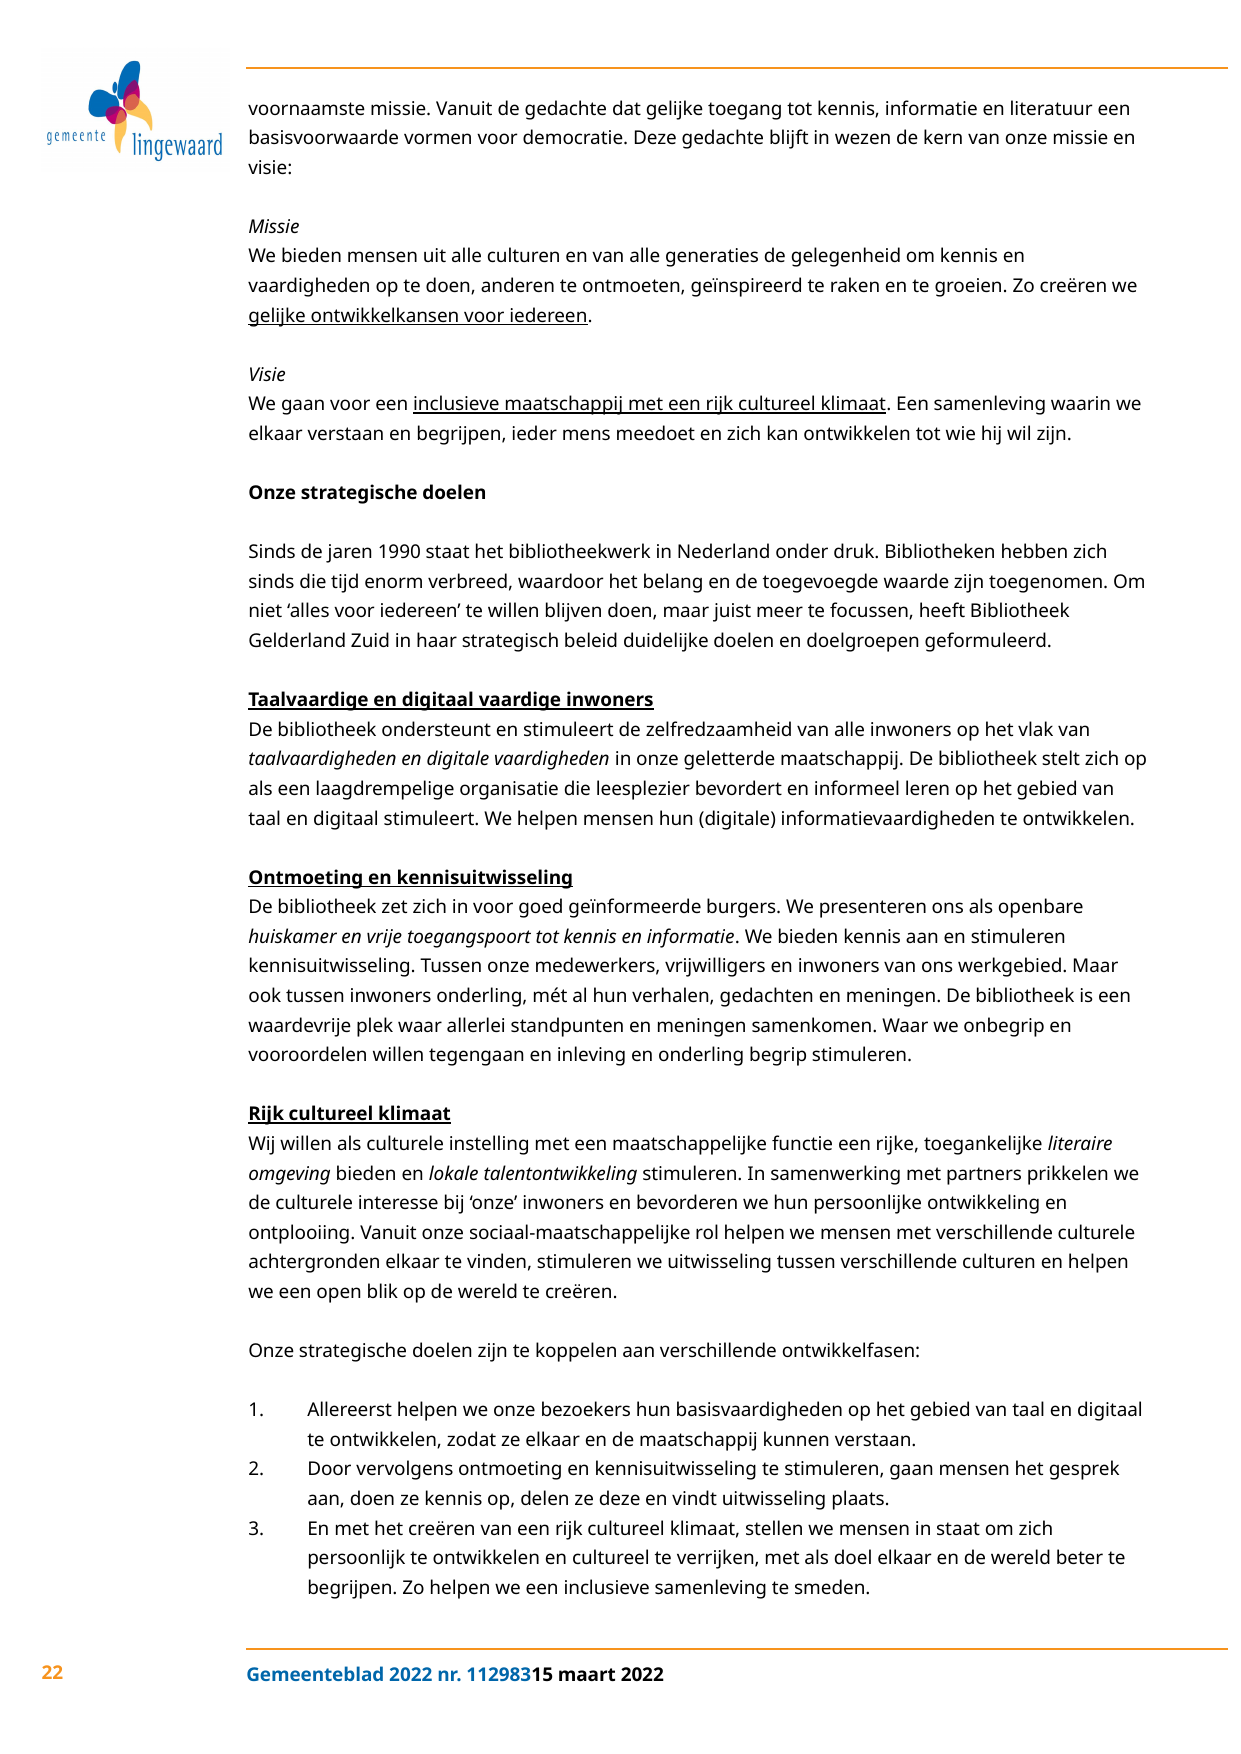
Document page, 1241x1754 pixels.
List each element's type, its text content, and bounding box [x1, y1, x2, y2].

list Allereerst helpen we onze bezoekers hun basisvaardigheden op het gebied van taal en digitaal te ontwikkelen, zodat ze elkaar en de maatschappij kunnen verstaan. [248, 1396, 1152, 1452]
picture [41, 47, 231, 172]
text De bibliotheek ondersteunt en stimuleert de zelfredzaamheid van alle inwoners op het vlak van taalvaardigheden en digitale vaardigheden in onze geletterde maatschappij. De bibliotheek stelt zich op als een laagdrempelige organisatie die leesplezier bevordert en informeel leren op het gebied van taal en digitaal stimuleert. We helpen mensen hun (digitale) informatievaardigheden te ontwikkelen. [248, 716, 1152, 831]
text Ontmoeting en kennisuitwisseling [248, 864, 1152, 890]
text De bibliotheek zet zich in voor goed geïnformeerde burgers. We presenteren ons als openbare huiskamer en vrije toegangspoort tot kennis en informatie. We bieden kennis aan en stimuleren kennisuitwisseling. Tussen onze medewerkers, vrijwilligers en inwoners van ons werkgebied. Maar ook tussen inwoners onderling, mét al hun verhalen, gedachten en meningen. De bibliotheek is een waardevrije plek waar allerlei standpunten en meningen samenkomen. Waar we onbegrip en vooroordelen willen tegengaan en inleving en onderling begrip stimuleren. [248, 893, 1152, 1067]
text Onze strategische doelen [248, 479, 1152, 505]
text Rijk cultureel klimaat [248, 1101, 1152, 1126]
text Missie [248, 213, 1152, 239]
text We gaan voor een inclusieve maatschappij met een rijk cultureel klimaat. Een samenleving waarin we elkaar verstaan en begrijpen, ieder mens meedoet en zich kan ontwikkelen tot wie hij wil zijn. [248, 391, 1152, 446]
text Wij willen als culturele instelling met een maatschappelijke functie een rijke, toegankelijke literaire omgeving bieden en lokale talentontwikkeling stimuleren. In samenwerking met partners prikkelen we de culturele interesse bij ‘onze’ inwoners en bevorderen we hun persoonlijke ontwikkeling en ontplooiing. Vanuit onze sociaal-maatschappelijke rol helpen we mensen met verschillende culturele achtergronden elkaar te vinden, stimuleren we uitwisseling tussen verschillende culturen en helpen we een open blik op de wereld te creëren. [248, 1130, 1152, 1304]
list En met het creëren van een rijk cultureel klimaat, stellen we mensen in staat om zich persoonlijk te ontwikkelen en cultureel te verrijken, met als doel elkaar en de wereld beter te begrijpen. Zo helpen we een inclusieve samenleving te smeden. [248, 1515, 1152, 1600]
text Sinds de jaren 1990 staat het bibliotheekwerk in Nederland onder druk. Bibliotheken hebben zich sinds die tijd enorm verbreed, waardoor het belang en de toegevoegde waarde zijn toegenomen. Om niet ‘alles voor iedereen’ te willen blijven doen, maar juist meer te focussen, heeft Bibliotheek Gelderland Zuid in haar strategisch beleid duidelijke doelen en doelgroepen geformuleerd. [248, 538, 1152, 653]
text Visie [248, 361, 1152, 387]
text Taalvaardige en digitaal vaardige inwoners [248, 686, 1152, 712]
text We bieden mensen uit alle culturen en van alle generaties de gelegenheid om kennis en vaardigheden op te doen, anderen te ontmoeten, geïnspireerd te raken en te groeien. Zo creëren we gelijke ontwikkelkansen voor iedereen. [248, 243, 1152, 328]
text Onze strategische doelen zijn te koppelen aan verschillende ontwikkelfasen: [248, 1337, 1152, 1363]
text voornaamste missie. Vanuit de gedachte dat gelijke toegang tot kennis, informatie en literatuur een basisvoorwaarde vormen voor democratie. Deze gedachte blijft in wezen de kern van onze missie en visie: [248, 95, 1152, 180]
list Door vervolgens ontmoeting en kennisuitwisseling te stimuleren, gaan mensen het gesprek aan, doen ze kennis op, delen ze deze en vindt uitwisseling plaats. [248, 1456, 1152, 1511]
